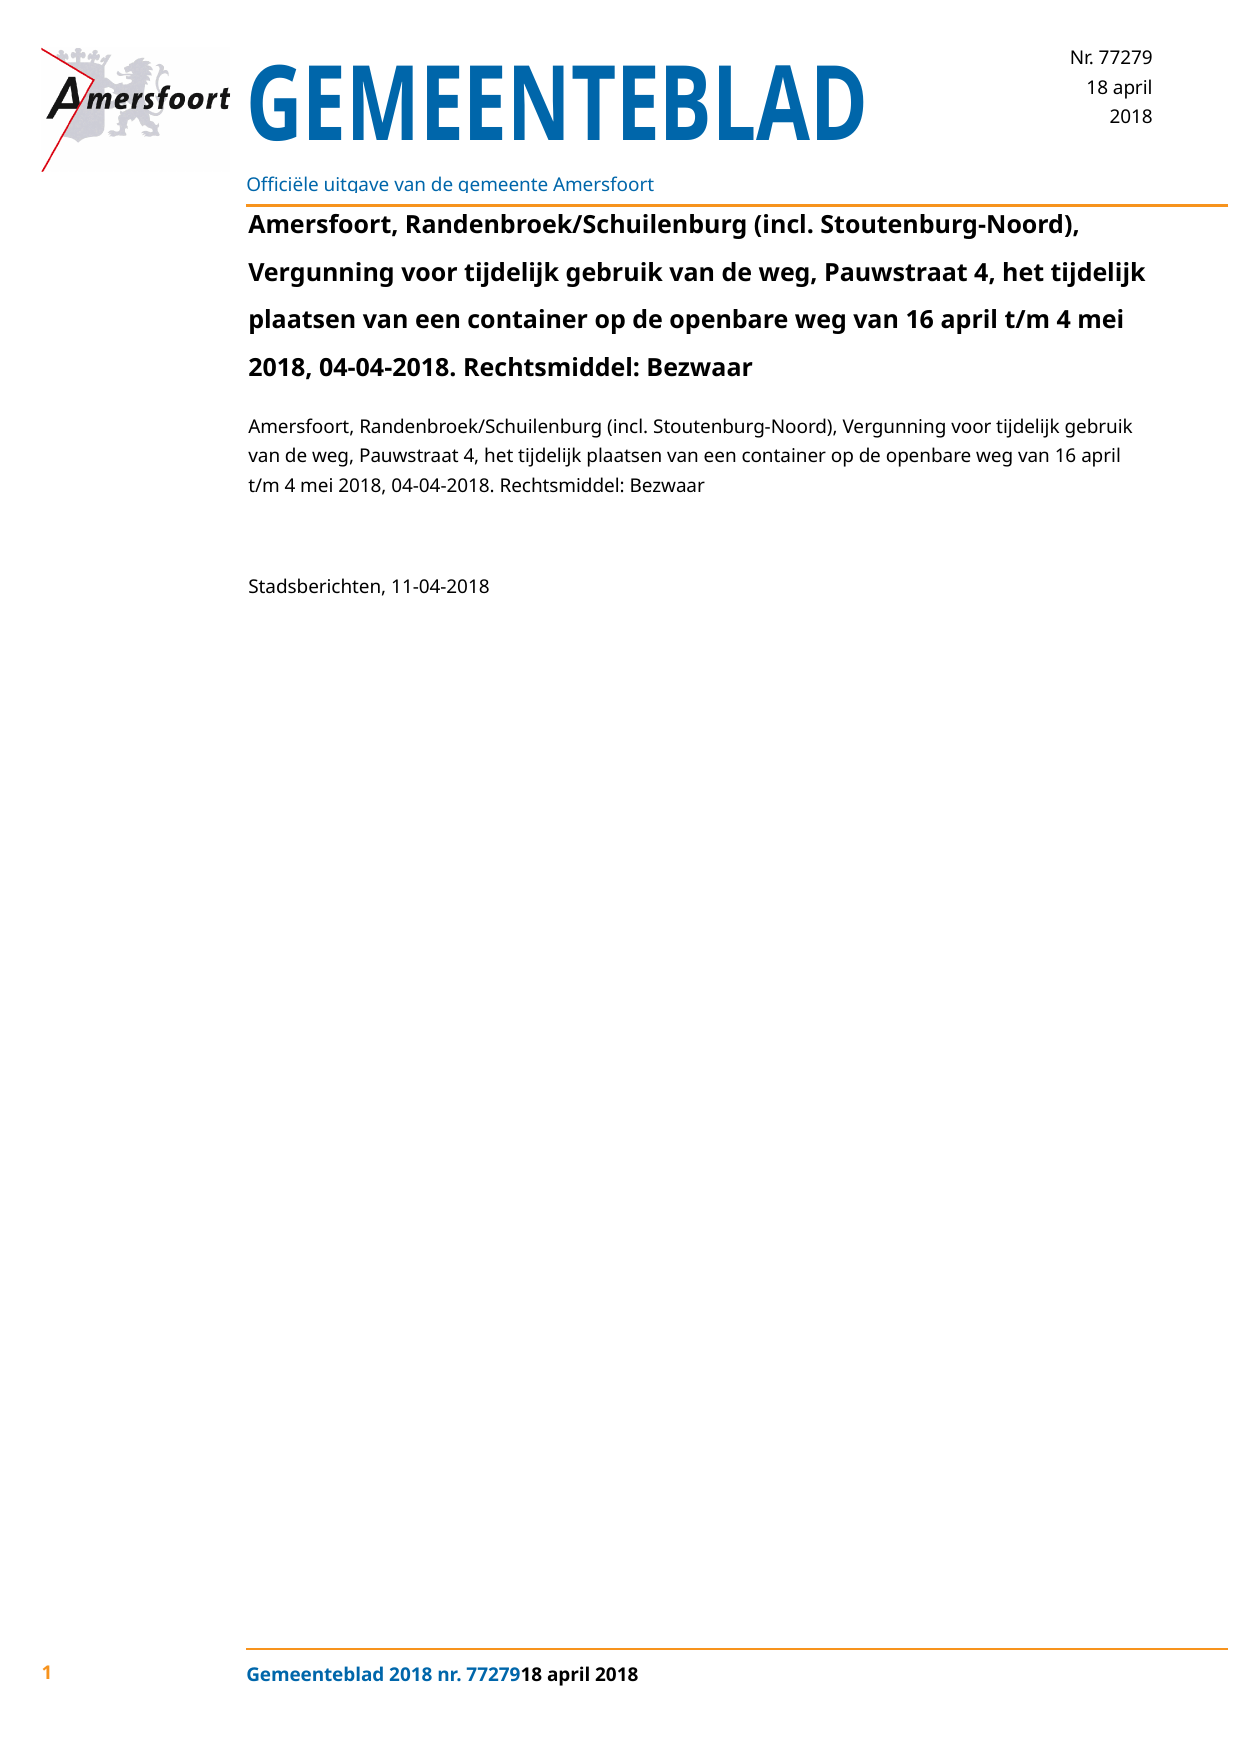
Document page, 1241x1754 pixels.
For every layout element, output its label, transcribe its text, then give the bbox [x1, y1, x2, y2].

text Stadsberichten, 11-04-2018 [248, 573, 1152, 599]
text Amersfoort, Randenbroek/Schuilenburg (incl. Stoutenburg-Noord), Vergunning voor tijdelijk gebruik van de weg, Pauwstraat 4, het tijdelijk plaatsen van een container op de openbare weg van 16 april t/m 4 mei 2018, 04-04-2018. Rechtsmiddel: Bezwaar [248, 413, 1152, 498]
text Amersfoort, Randenbroek/Schuilenburg (incl. Stoutenburg-Noord), Vergunning voor tijdelijk gebruik van de weg, Pauwstraat 4, het tijdelijk plaatsen van een container op de openbare weg van 16 april t/m 4 mei 2018, 04-04-2018. Rechtsmiddel: Bezwaar [248, 207, 1152, 384]
picture [41, 47, 231, 172]
